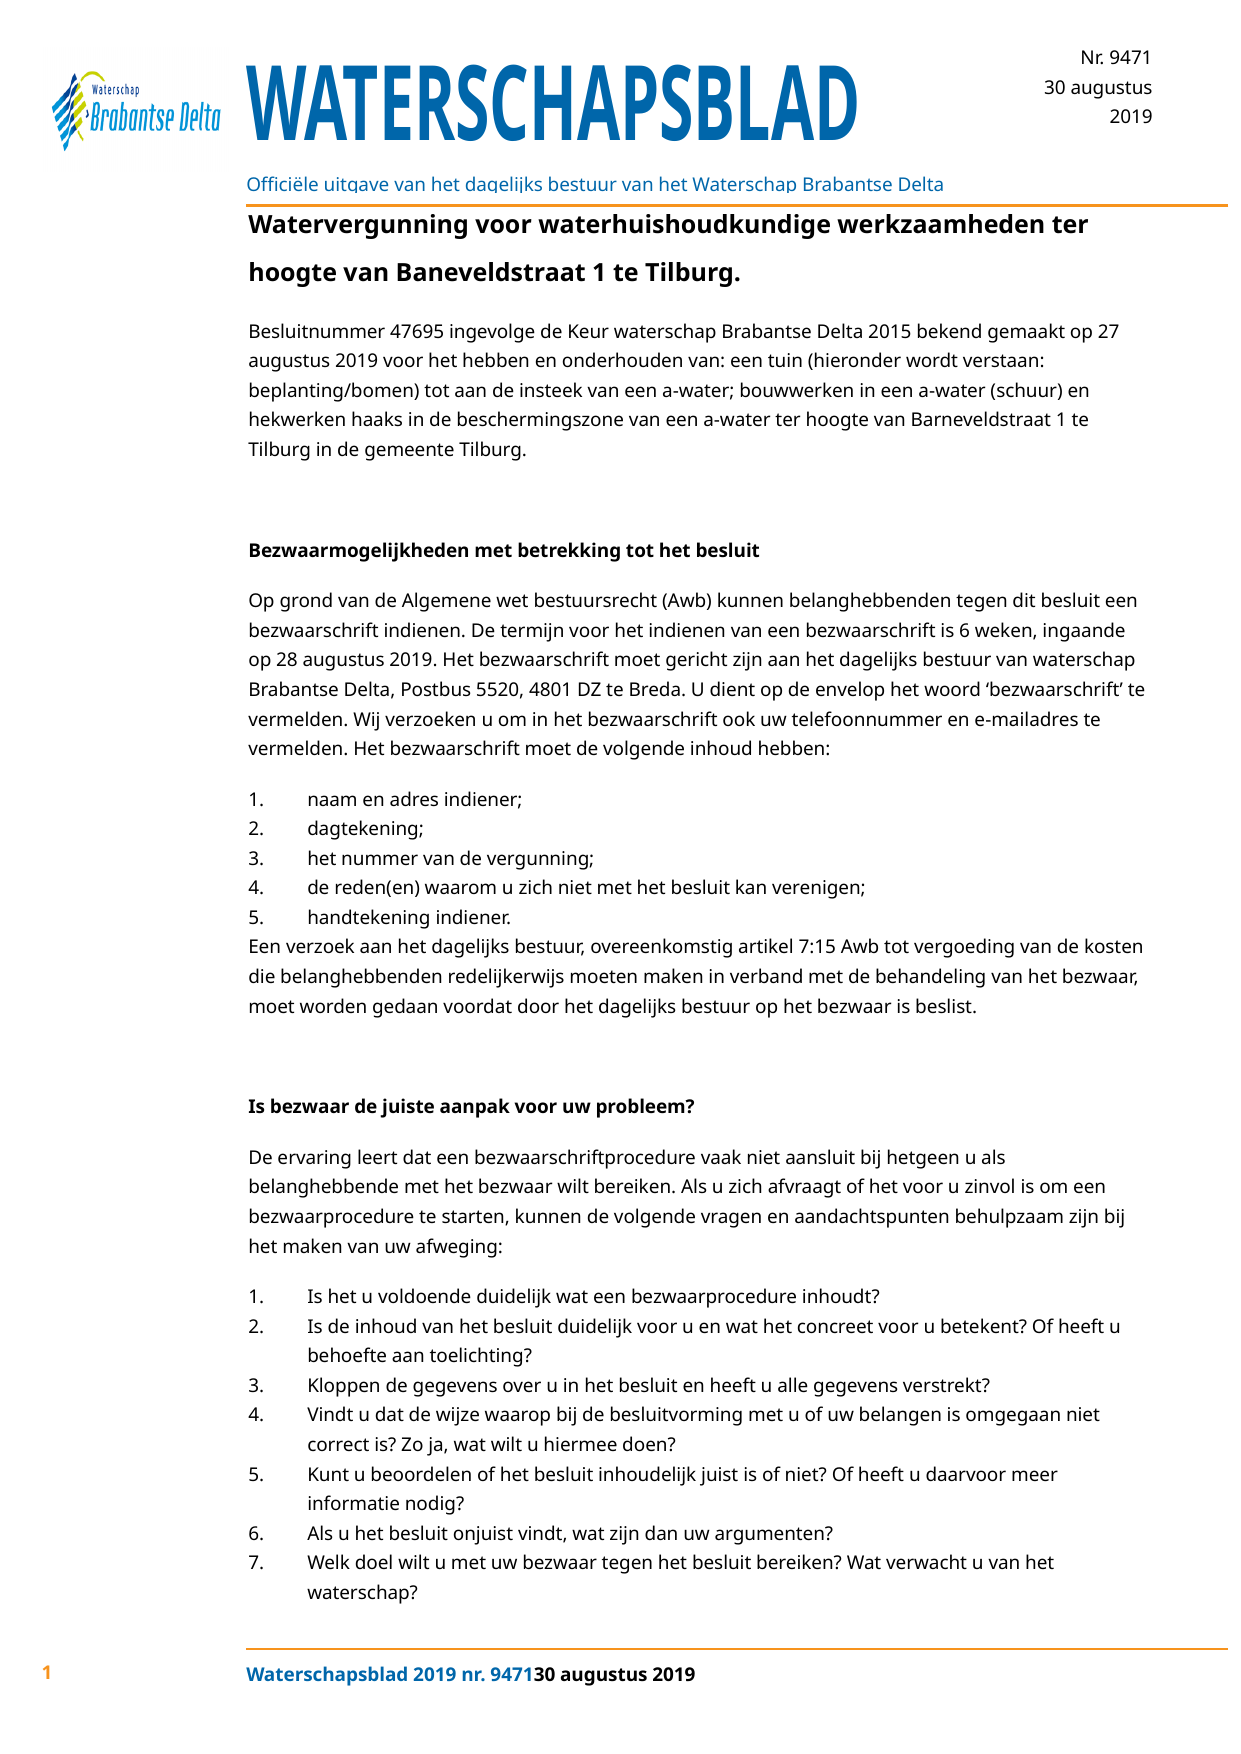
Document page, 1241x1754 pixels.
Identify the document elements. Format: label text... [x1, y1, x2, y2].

list dagtekening; [248, 815, 1152, 841]
text Is bezwaar de juiste aanpak voor uw probleem? [248, 1094, 1152, 1119]
list het nummer van de vergunning; [248, 845, 1152, 871]
list naam en adres indiener; [248, 786, 1152, 812]
text Op grond van de Algemene wet bestuursrecht (Awb) kunnen belanghebbenden tegen dit besluit een bezwaarschrift indienen. De termijn voor het indienen van een bezwaarschrift is 6 weken, ingaande op 28 augustus 2019. Het bezwaarschrift moet gericht zijn aan het dagelijks bestuur van waterschap Brabantse Delta, Postbus 5520, 4801 DZ te Breda. U dient op de envelop het woord ‘bezwaarschrift’ te vermelden. Wij verzoeken u om in het bezwaarschrift ook uw telefoonnummer en e‑mailadres te vermelden. Het bezwaarschrift moet de volgende inhoud hebben: [248, 587, 1152, 761]
text De ervaring leert dat een bezwaarschriftprocedure vaak niet aansluit bij hetgeen u als belanghebbende met het bezwaar wilt bereiken. Als u zich afvraagt of het voor u zinvol is om een bezwaarprocedure te starten, kunnen de volgende vragen en aandachtspunten behulpzaam zijn bij het maken van uw afweging: [248, 1144, 1152, 1259]
text Bezwaarmogelijkheden met betrekking tot het besluit [248, 537, 1152, 563]
list Is het u voldoende duidelijk wat een bezwaarprocedure inhoudt? [248, 1283, 1152, 1309]
picture [41, 47, 231, 172]
text Een verzoek aan het dagelijks bestuur, overeenkomstig artikel 7:15 Awb tot vergoeding van de kosten die belanghebbenden redelijkerwijs moeten maken in verband met de behandeling van het bezwaar, moet worden gedaan voordat door het dagelijks bestuur op het bezwaar is beslist. [248, 934, 1152, 1019]
list Welk doel wilt u met uw bezwaar tegen het besluit bereiken? Wat verwacht u van het waterschap? [248, 1549, 1152, 1605]
text Watervergunning voor waterhuishoudkundige werkzaamheden ter hoogte van Baneveldstraat 1 te Tilburg. [248, 207, 1152, 288]
list Kloppen de gegevens over u in het besluit en heeft u alle gegevens verstrekt? [248, 1372, 1152, 1398]
list Vindt u dat de wijze waarop bij de besluitvorming met u of uw belangen is omgegaan niet correct is? Zo ja, wat wilt u hiermee doen? [248, 1402, 1152, 1457]
list Is de inhoud van het besluit duidelijk voor u en wat het concreet voor u betekent? Of heeft u behoefte aan toelichting? [248, 1313, 1152, 1368]
list Kunt u beoordelen of het besluit inhoudelijk juist is of niet? Of heeft u daarvoor meer informatie nodig? [248, 1461, 1152, 1516]
list Als u het besluit onjuist vindt, wat zijn dan uw argumenten? [248, 1520, 1152, 1546]
list handtekening indiener. [248, 904, 1152, 930]
list de reden(en) waarom u zich niet met het besluit kan verenigen; [248, 874, 1152, 900]
text Besluitnummer 47695 ingevolge de Keur waterschap Brabantse Delta 2015 bekend gemaakt op 27 augustus 2019 voor het hebben en onderhouden van: een tuin (hieronder wordt verstaan: beplanting/bomen) tot aan de insteek van een a-water; bouwwerken in een a-water (schuur) en hekwerken haaks in de beschermingszone van een a-water ter hoogte van Barneveldstraat 1 te Tilburg in de gemeente Tilburg. [248, 318, 1152, 462]
